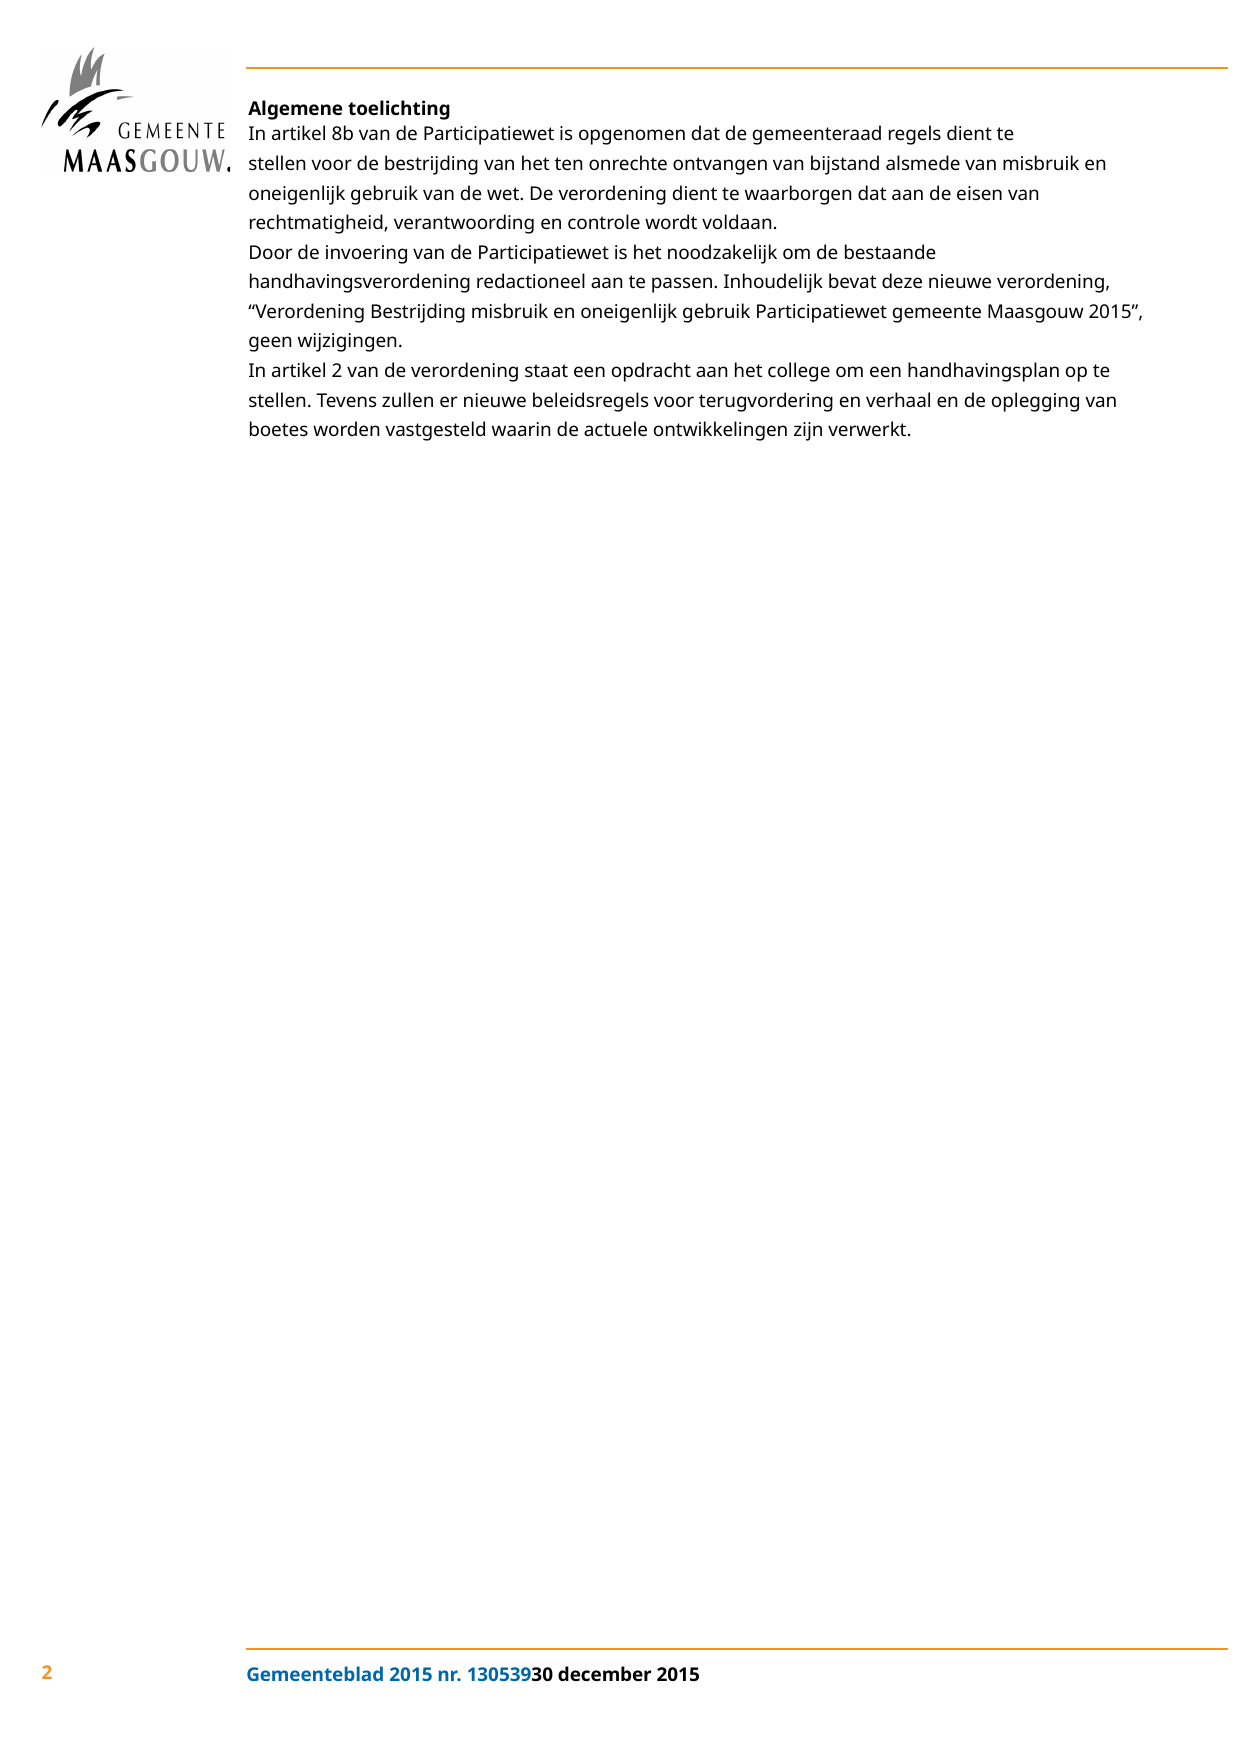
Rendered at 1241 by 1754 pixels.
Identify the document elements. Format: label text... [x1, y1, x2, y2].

text In artikel 2 van de verordening staat een opdracht aan het college om een handhavingsplan op te stellen. Tevens zullen er nieuwe beleidsregels voor terugvordering en verhaal en de oplegging van boetes worden vastgesteld waarin de actuele ontwikkelingen zijn verwerkt. [248, 357, 1152, 442]
text stellen voor de bestrijding van het ten onrechte ontvangen van bijstand alsmede van misbruik en oneigenlijk gebruik van de wet. De verordening dient te waarborgen dat aan de eisen van rechtmatigheid, verantwoording en controle wordt voldaan. [248, 150, 1152, 235]
text Algemene toelichting [248, 95, 1152, 121]
text In artikel 8b van de Participatiewet is opgenomen dat de gemeenteraad regels dient te [248, 121, 1152, 146]
text Door de invoering van de Participatiewet is het noodzakelijk om de bestaande handhavingsverordening redactioneel aan te passen. Inhoudelijk bevat deze nieuwe verordening, “Verordening Bestrijding misbruik en oneigenlijk gebruik Participatiewet gemeente Maasgouw 2015”, geen wijzigingen. [248, 239, 1152, 353]
picture [41, 47, 231, 172]
